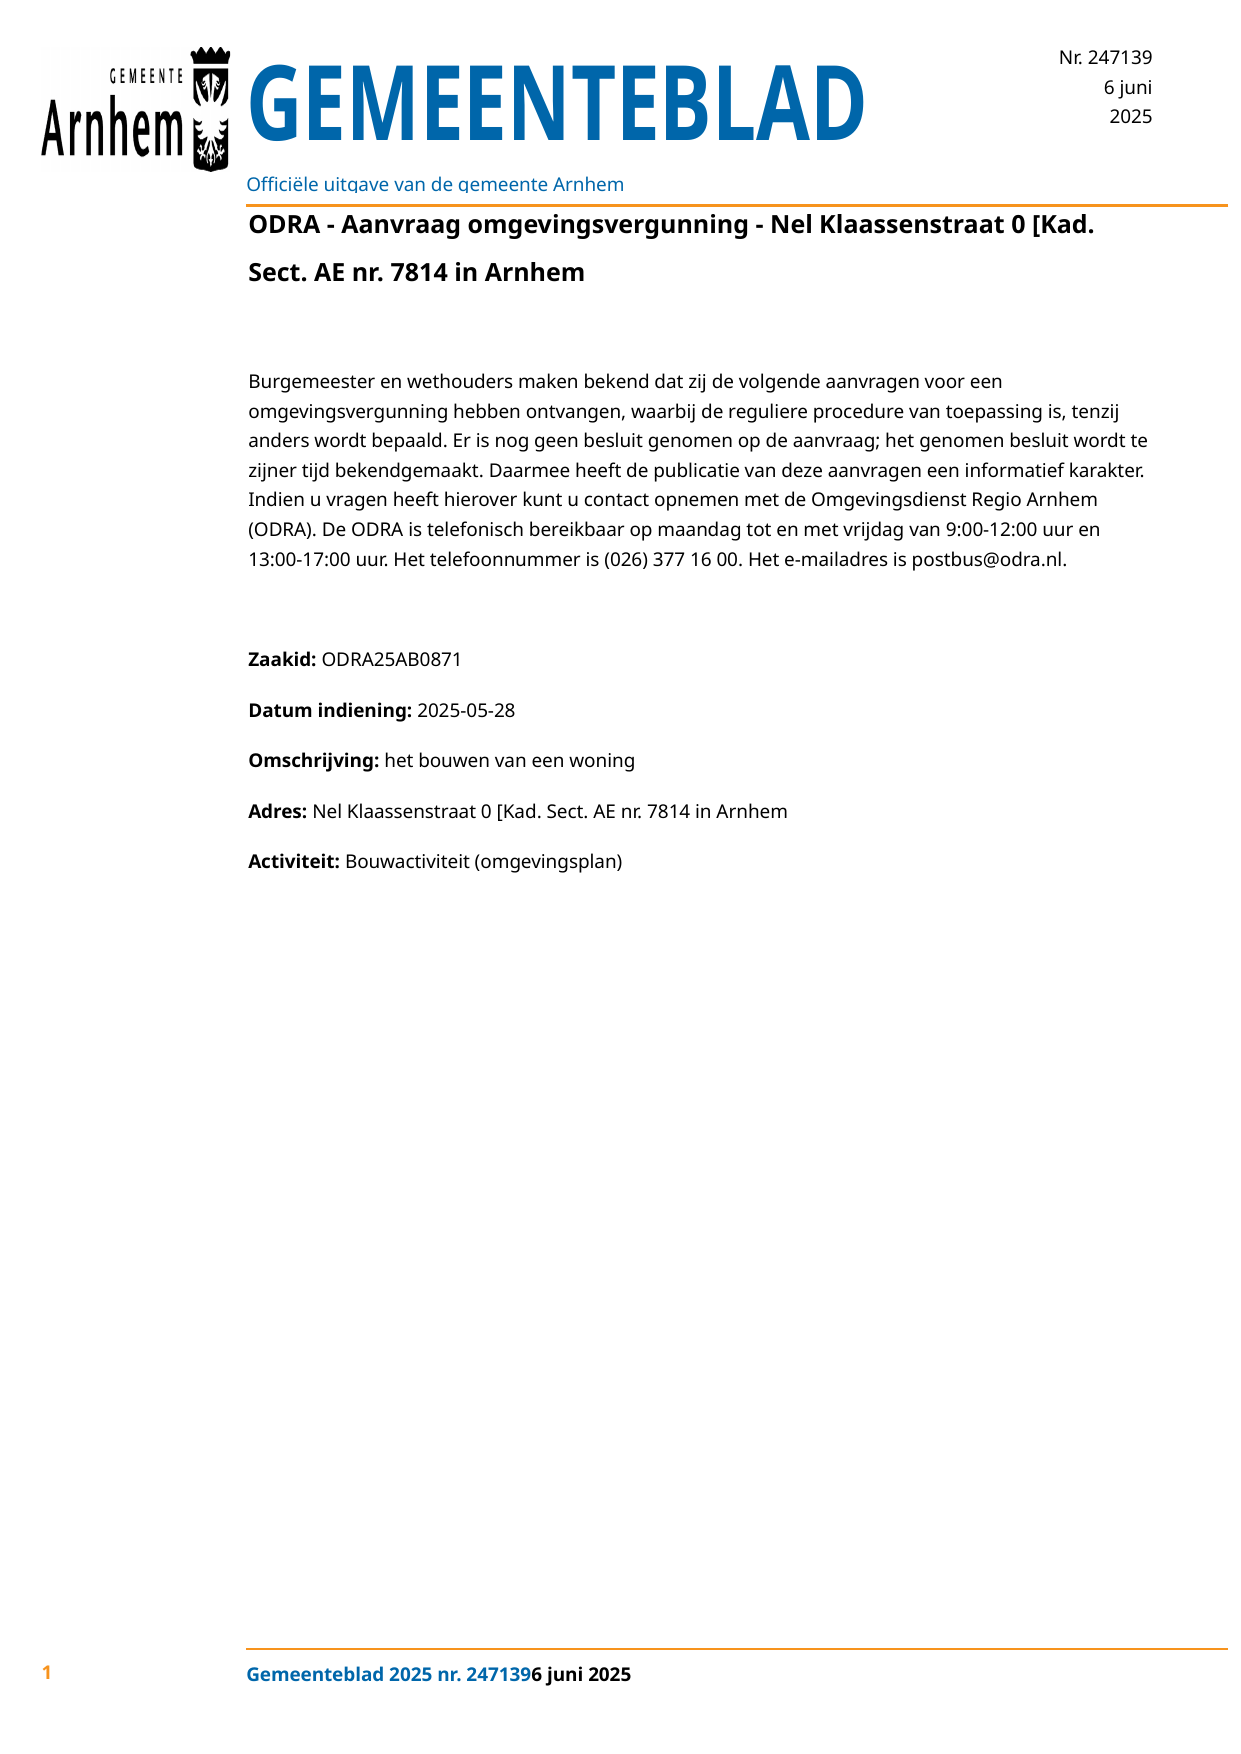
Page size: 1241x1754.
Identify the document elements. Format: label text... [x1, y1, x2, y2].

text Activiteit: Bouwactiviteit (omgevingsplan) [248, 848, 1152, 874]
text Zaakid: ODRA25AB0871 [248, 647, 1152, 672]
text Adres: Nel Klaassenstraat 0 [Kad. Sect. AE nr. 7814 in Arnhem [248, 798, 1152, 824]
text Datum indiening: 2025-05-28 [248, 697, 1152, 723]
text Omschrijving: het bouwen van een woning [248, 747, 1152, 773]
text ODRA - Aanvraag omgevingsvergunning - Nel Klaassenstraat 0 [Kad. Sect. AE nr. 7814 in Arnhem [248, 207, 1152, 288]
text Burgemeester en wethouders maken bekend dat zij de volgende aanvragen voor een omgevingsvergunning hebben ontvangen, waarbij de reguliere procedure van toepassing is, tenzij anders wordt bepaald. Er is nog geen besluit genomen op de aanvraag; het genomen besluit wordt te zijner tijd bekendgemaakt. Daarmee heeft de publicatie van deze aanvragen een informatief karakter. Indien u vragen heeft hierover kunt u contact opnemen met de Omgevingsdienst Regio Arnhem (ODRA). De ODRA is telefonisch bereikbaar op maandag tot en met vrijdag van 9:00-12:00 uur en 13:00-17:00 uur. Het telefoonnummer is (026) 377 16 00. Het e-mailadres is postbus@odra.nl. [248, 368, 1152, 572]
picture [41, 47, 231, 172]
